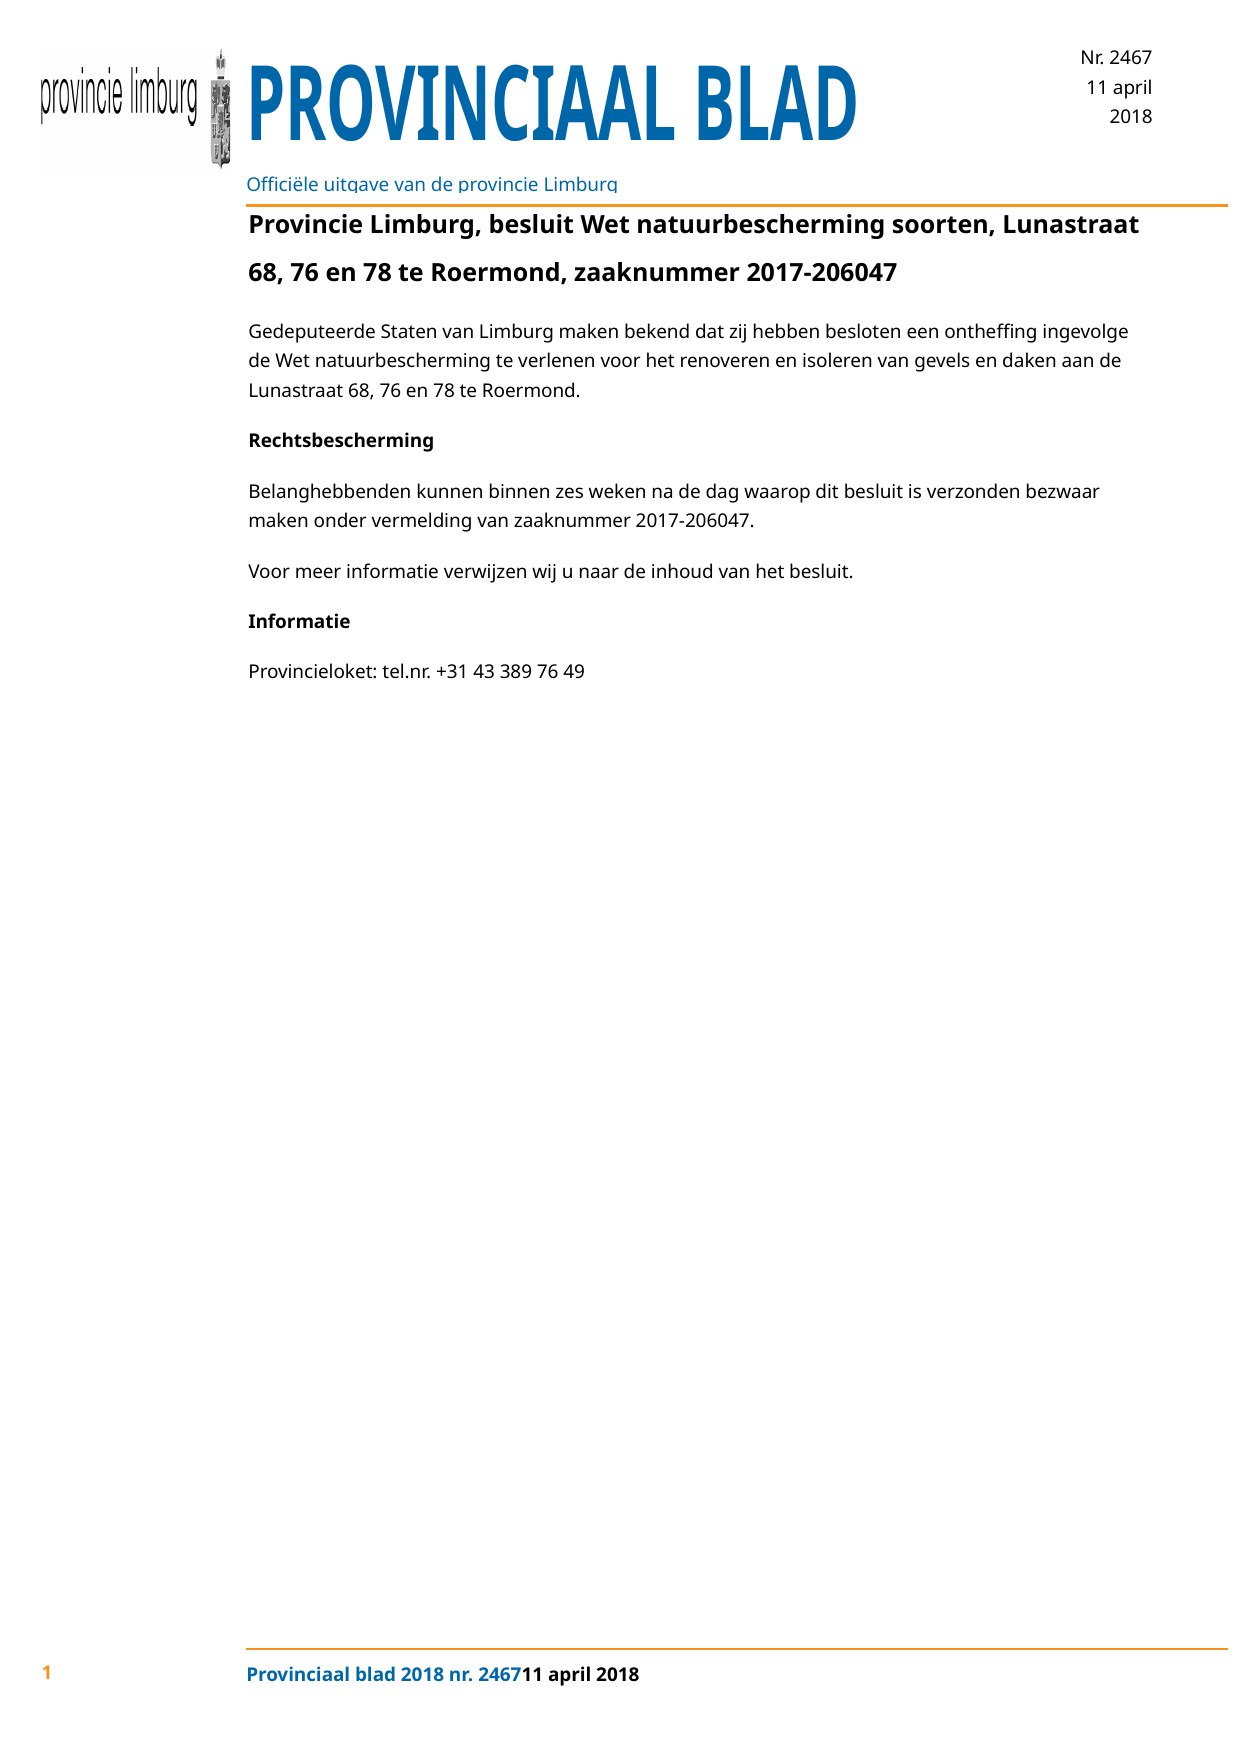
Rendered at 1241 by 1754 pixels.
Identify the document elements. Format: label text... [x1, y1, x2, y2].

text Informatie [248, 608, 1152, 634]
text Voor meer informatie verwijzen wij u naar de inhoud van het besluit. [248, 558, 1152, 584]
text Provincie Limburg, besluit Wet natuurbescherming soorten, Lunastraat 68, 76 en 78 te Roermond, zaaknummer 2017-206047 [248, 207, 1152, 288]
text Gedeputeerde Staten van Limburg maken bekend dat zij hebben besloten een ontheffing ingevolge de Wet natuurbescherming te verlenen voor het renoveren en isoleren van gevels en daken aan de Lunastraat 68, 76 en 78 te Roermond. [248, 318, 1152, 403]
text Rechtsbescherming [248, 427, 1152, 453]
picture [41, 47, 231, 172]
text Belanghebbenden kunnen binnen zes weken na de dag waarop dit besluit is verzonden bezwaar maken onder vermelding van zaaknummer 2017-206047. [248, 478, 1152, 533]
text Provincieloket: tel.nr. +31 43 389 76 49 [248, 659, 1152, 684]
